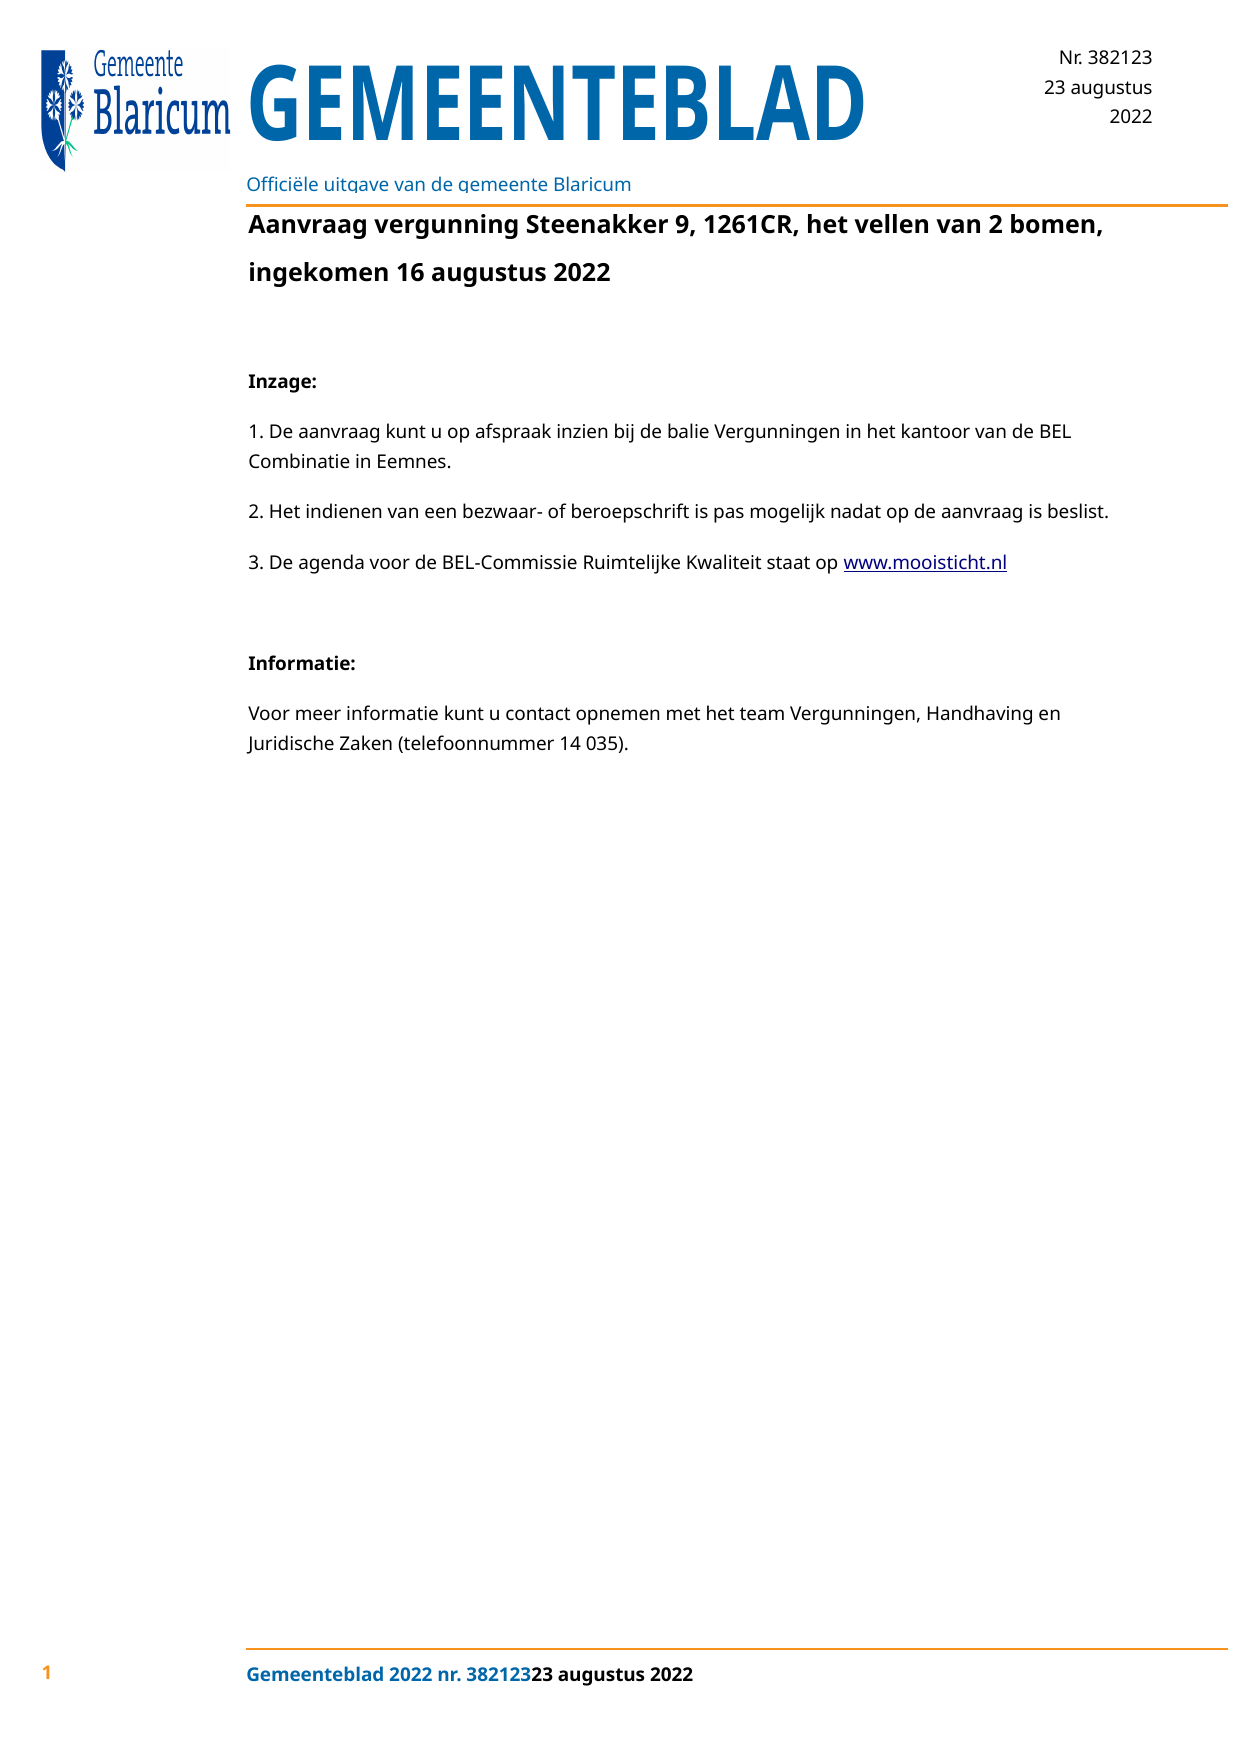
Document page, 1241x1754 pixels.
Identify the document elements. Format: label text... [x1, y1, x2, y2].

text 3. De agenda voor de BEL-Commissie Ruimtelijke Kwaliteit staat op www.mooisticht.nl [248, 549, 1152, 575]
text Aanvraag vergunning Steenakker 9, 1261CR, het vellen van 2 bomen, ingekomen 16 augustus 2022 [248, 207, 1152, 288]
text Inzage: [248, 368, 1152, 394]
text 1. De aanvraag kunt u op afspraak inzien bij de balie Vergunningen in het kantoor van de BEL Combinatie in Eemnes. [248, 419, 1152, 474]
picture [41, 47, 231, 172]
text 2. Het indienen van een bezwaar- of beroepschrift is pas mogelijk nadat op de aanvraag is beslist. [248, 499, 1152, 524]
text Informatie: [248, 650, 1152, 676]
text Voor meer informatie kunt u contact opnemen met het team Vergunningen, Handhaving en Juridische Zaken (telefoonnummer 14 035). [248, 700, 1152, 756]
